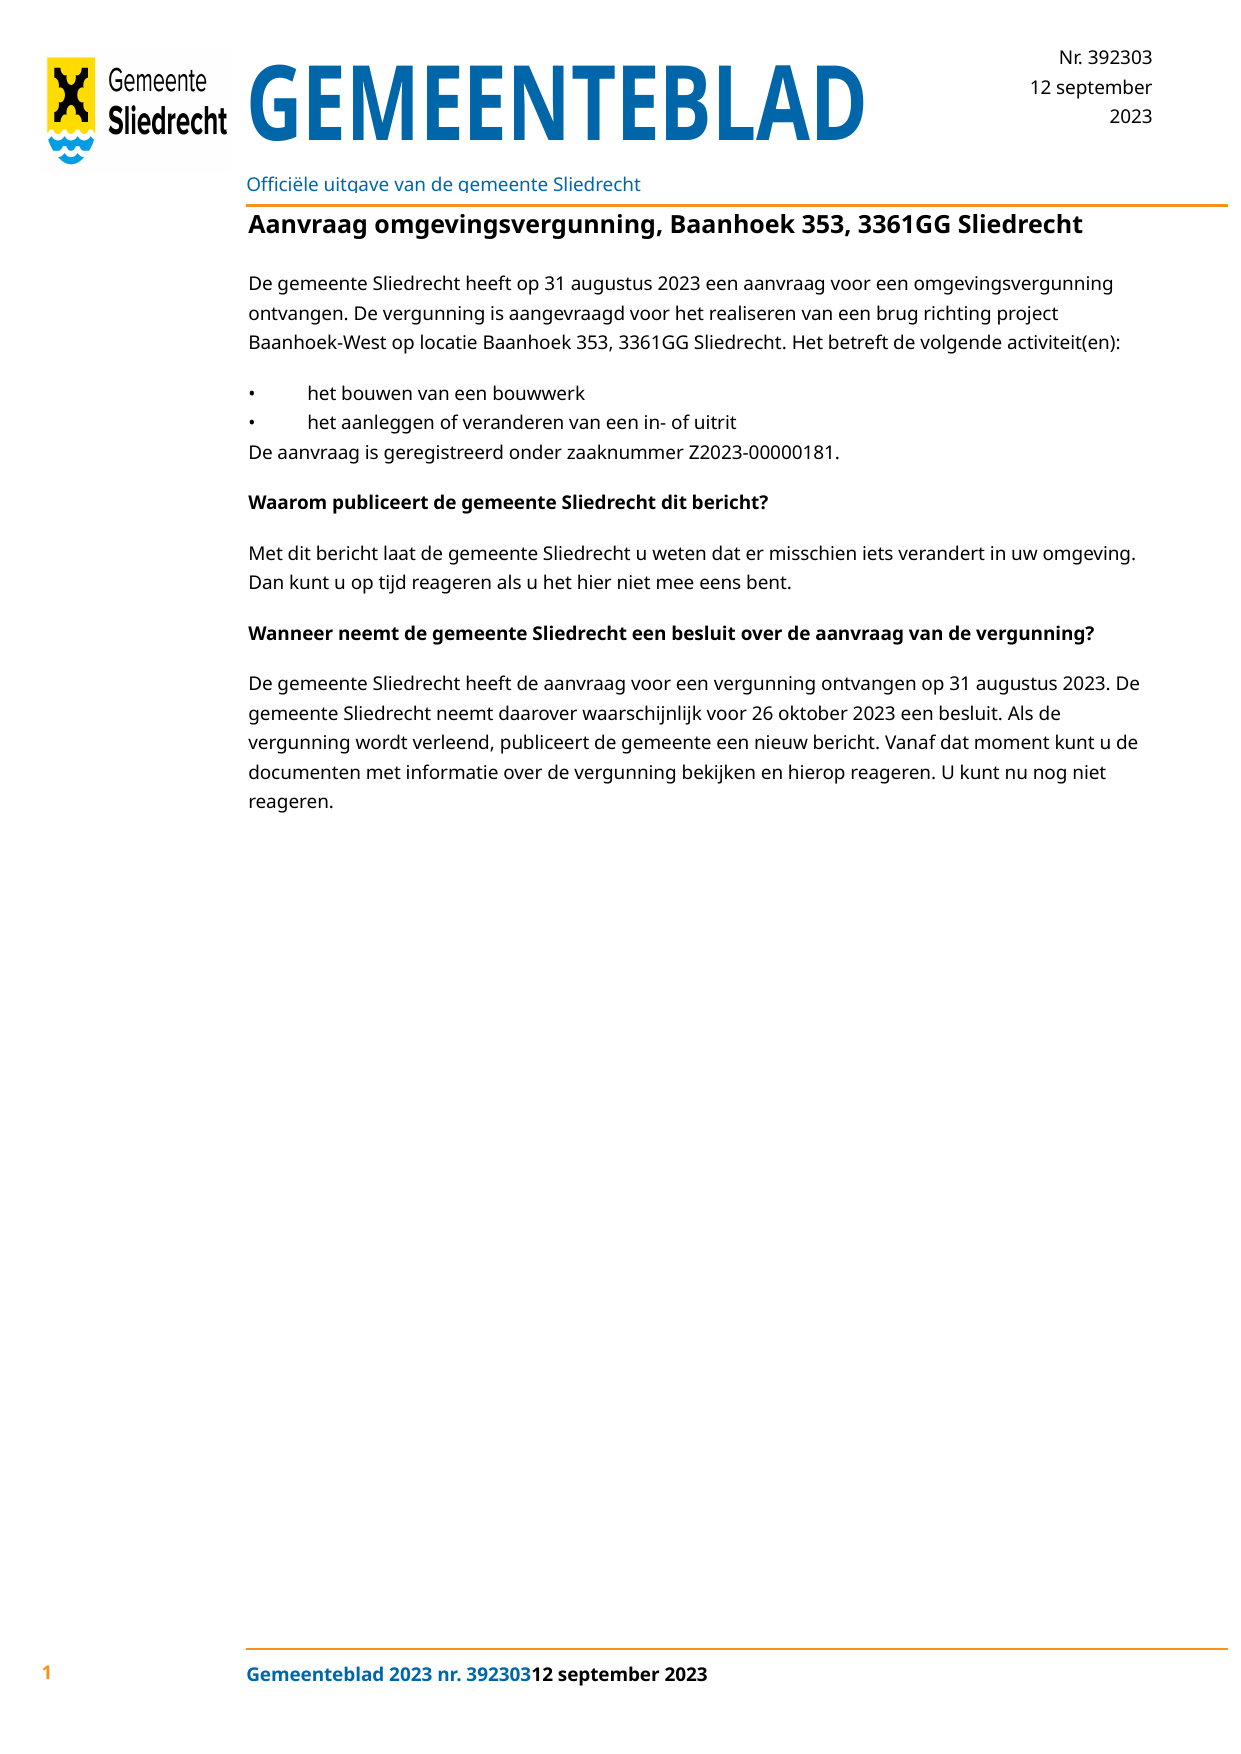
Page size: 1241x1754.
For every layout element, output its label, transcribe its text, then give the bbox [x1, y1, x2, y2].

text Waarom publiceert de gemeente Sliedrecht dit bericht? [248, 489, 1152, 515]
text De gemeente Sliedrecht heeft de aanvraag voor een vergunning ontvangen op 31 augustus 2023. De gemeente Sliedrecht neemt daarover waarschijnlijk voor 26 oktober 2023 een besluit. Als de vergunning wordt verleend, publiceert de gemeente een nieuw bericht. Vanaf dat moment kunt u de documenten met informatie over de vergunning bekijken en hierop reageren. U kunt nu nog niet reageren. [248, 670, 1152, 814]
text Aanvraag omgevingsvergunning, Baanhoek 353, 3361GG Sliedrecht [248, 207, 1152, 241]
text De gemeente Sliedrecht heeft op 31 augustus 2023 een aanvraag voor een omgevingsvergunning ontvangen. De vergunning is aangevraagd voor het realiseren van een brug richting project Baanhoek-West op locatie Baanhoek 353, 3361GG Sliedrecht. Het betreft de volgende activiteit(en): [248, 270, 1152, 355]
text Wanneer neemt de gemeente Sliedrecht een besluit over de aanvraag van de vergunning? [248, 620, 1152, 646]
list het bouwen van een bouwwerk [248, 380, 1152, 406]
text De aanvraag is geregistreerd onder zaaknummer Z2023-00000181. [248, 439, 1152, 465]
text Met dit bericht laat de gemeente Sliedrecht u weten dat er misschien iets verandert in uw omgeving. Dan kunt u op tijd reageren als u het hier niet mee eens bent. [248, 540, 1152, 595]
list het aanleggen of veranderen van een in- of uitrit [248, 409, 1152, 435]
picture [41, 47, 231, 172]
